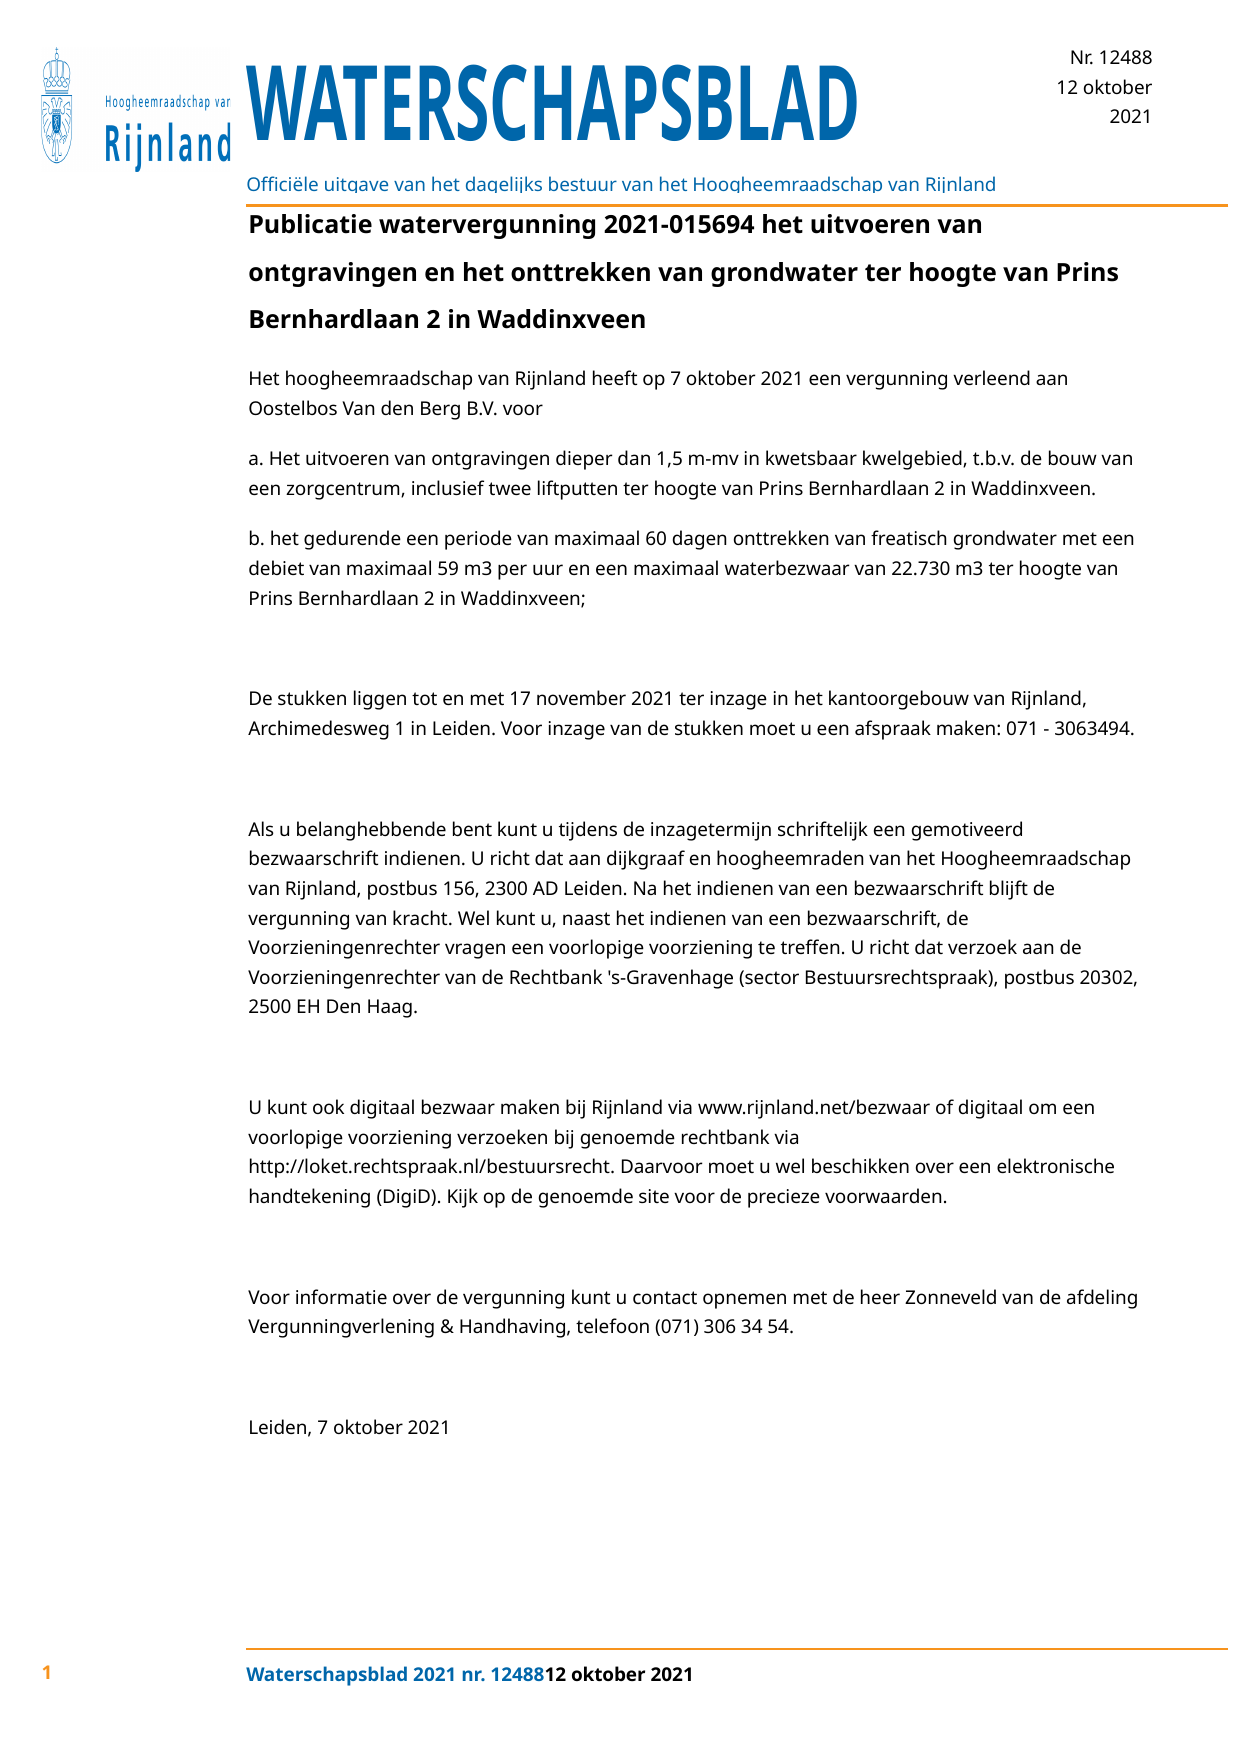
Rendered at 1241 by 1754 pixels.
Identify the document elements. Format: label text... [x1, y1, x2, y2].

text Voor informatie over de vergunning kunt u contact opnemen met de heer Zonneveld van de afdeling Vergunningverlening & Handhaving, telefoon (071) 306 34 54. [248, 1284, 1152, 1339]
text U kunt ook digitaal bezwaar maken bij Rijnland via www.rijnland.net/bezwaar of digitaal om een voorlopige voorziening verzoeken bij genoemde rechtbank via http://loket.rechtspraak.nl/bestuursrecht. Daarvoor moet u wel beschikken over een elektronische handtekening (DigiD). Kijk op de genoemde site voor de precieze voorwaarden. [248, 1094, 1152, 1209]
picture [41, 47, 231, 172]
text Het hoogheemraadschap van Rijnland heeft op 7 oktober 2021 een vergunning verleend aan Oostelbos Van den Berg B.V. voor [248, 366, 1152, 421]
text b. het gedurende een periode van maximaal 60 dagen onttrekken van freatisch grondwater met een debiet van maximaal 59 m3 per uur en een maximaal waterbezwaar van 22.730 m3 ter hoogte van Prins Bernhardlaan 2 in Waddinxveen; [248, 526, 1152, 610]
text a. Het uitvoeren van ontgravingen dieper dan 1,5 m-mv in kwetsbaar kwelgebied, t.b.v. de bouw van een zorgcentrum, inclusief twee liftputten ter hoogte van Prins Bernhardlaan 2 in Waddinxveen. [248, 446, 1152, 501]
text De stukken liggen tot en met 17 november 2021 ter inzage in het kantoorgebouw van Rijnland, Archimedesweg 1 in Leiden. Voor inzage van de stukken moet u een afspraak maken: 071 - 3063494. [248, 686, 1152, 741]
text Als u belanghebbende bent kunt u tijdens de inzagetermijn schriftelijk een gemotiveerd bezwaarschrift indienen. U richt dat aan dijkgraaf en hoogheemraden van het Hoogheemraadschap van Rijnland, postbus 156, 2300 AD Leiden. Na het indienen van een bezwaarschrift blijft de vergunning van kracht. Wel kunt u, naast het indienen van een bezwaarschrift, de Voorzieningenrechter vragen een voorlopige voorziening te treffen. U richt dat verzoek aan de Voorzieningenrechter van de Rechtbank 's-Gravenhage (sector Bestuursrechtspraak), postbus 20302, 2500 EH Den Haag. [248, 816, 1152, 1019]
text Publicatie watervergunning 2021-015694 het uitvoeren van ontgravingen en het onttrekken van grondwater ter hoogte van Prins Bernhardlaan 2 in Waddinxveen [248, 207, 1152, 336]
text Leiden, 7 oktober 2021 [248, 1414, 1152, 1440]
